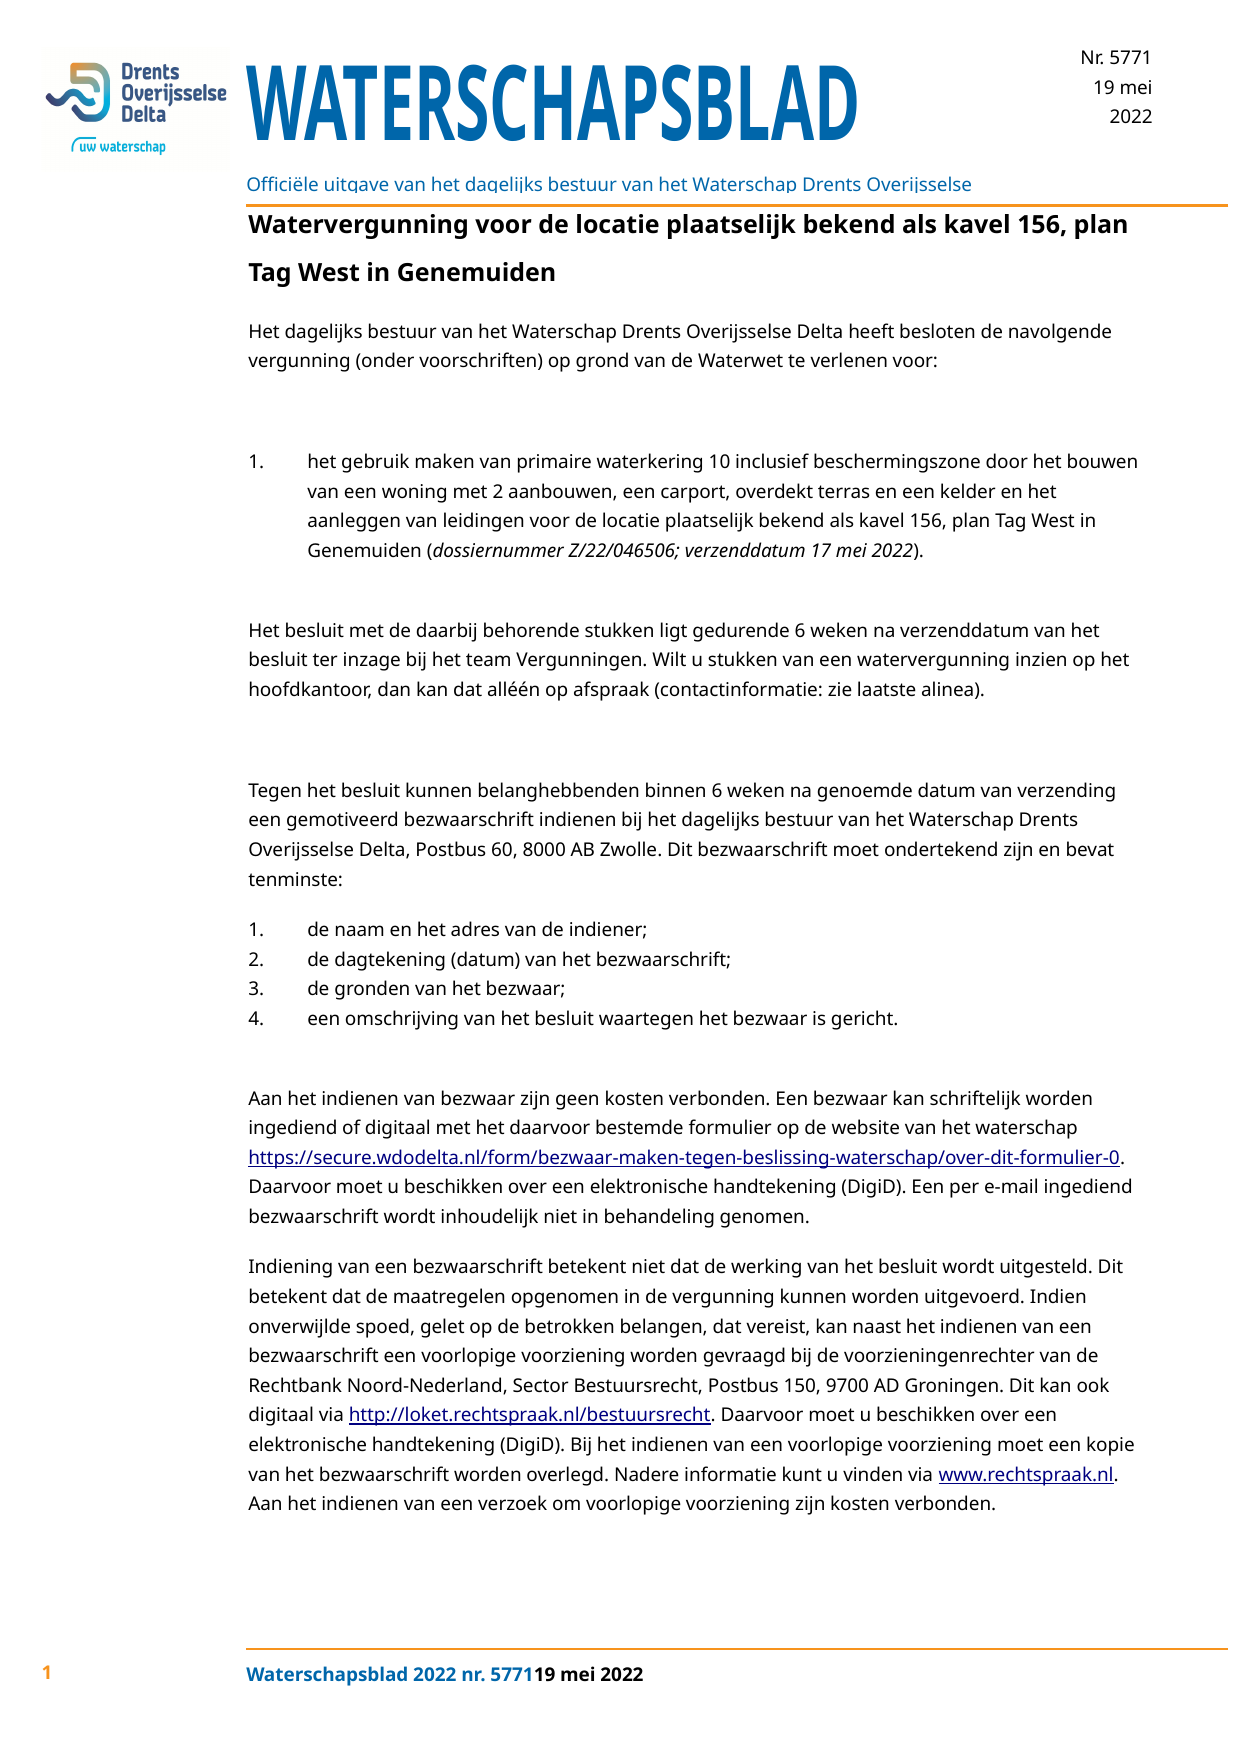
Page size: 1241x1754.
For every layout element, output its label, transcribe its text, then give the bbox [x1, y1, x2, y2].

text Indiening van een bezwaarschrift betekent niet dat de werking van het besluit wordt uitgesteld. Dit betekent dat de maatregelen opgenomen in de vergunning kunnen worden uitgevoerd. Indien onverwijlde spoed, gelet op de betrokken belangen, dat vereist, kan naast het indienen van een bezwaarschrift een voorlopige voorziening worden gevraagd bij de voorzieningenrechter van de Rechtbank Noord-Nederland, Sector Bestuursrecht, Postbus 150, 9700 AD Groningen. Dit kan ook digitaal via http://loket.rechtspraak.nl/bestuursrecht. Daarvoor moet u beschikken over een elektronische handtekening (DigiD). Bij het indienen van een voorlopige voorziening moet een kopie van het bezwaarschrift worden overlegd. Nadere informatie kunt u vinden via www.rechtspraak.nl. Aan het indienen van een verzoek om voorlopige voorziening zijn kosten verbonden. [248, 1254, 1152, 1516]
text Het besluit met de daarbij behorende stukken ligt gedurende 6 weken na verzenddatum van het besluit ter inzage bij het team Vergunningen. Wilt u stukken van een watervergunning inzien op het hoofdkantoor, dan kan dat alléén op afspraak (contactinformatie: zie laatste alinea). [248, 617, 1152, 702]
list een omschrijving van het besluit waartegen het bezwaar is gericht. [248, 1005, 1152, 1031]
list de gronden van het bezwaar; [248, 975, 1152, 1001]
list het gebruik maken van primaire waterkering 10 inclusief beschermingszone door het bouwen van een woning met 2 aanbouwen, een carport, overdekt terras en een kelder en het aanleggen van leidingen voor de locatie plaatselijk bekend als kavel 156, plan Tag West in Genemuiden (dossiernummer Z/22/046506; verzenddatum 17 mei 2022). [248, 448, 1152, 563]
text Tegen het besluit kunnen belanghebbenden binnen 6 weken na genoemde datum van verzending een gemotiveerd bezwaarschrift indienen bij het dagelijks bestuur van het Waterschap Drents Overijsselse Delta, Postbus 60, 8000 AB Zwolle. Dit bezwaarschrift moet ondertekend zijn en bevat tenminste: [248, 777, 1152, 892]
list de naam en het adres van de indiener; [248, 916, 1152, 942]
text Aan het indienen van bezwaar zijn geen kosten verbonden. Een bezwaar kan schriftelijk worden ingediend of digitaal met het daarvoor bestemde formulier op de website van het waterschap https://secure.wdodelta.nl/form/bezwaar-maken-tegen-beslissing-waterschap/over-dit-formulier-0. Daarvoor moet u beschikken over een elektronische handtekening (DigiD). Een per e-mail ingediend bezwaarschrift wordt inhoudelijk niet in behandeling genomen. [248, 1085, 1152, 1229]
picture [41, 47, 231, 172]
text Watervergunning voor de locatie plaatselijk bekend als kavel 156, plan Tag West in Genemuiden [248, 207, 1152, 288]
text Het dagelijks bestuur van het Waterschap Drents Overijsselse Delta heeft besloten de navolgende vergunning (onder voorschriften) op grond van de Waterwet te verlenen voor: [248, 318, 1152, 373]
list de dagtekening (datum) van het bezwaarschrift; [248, 946, 1152, 972]
